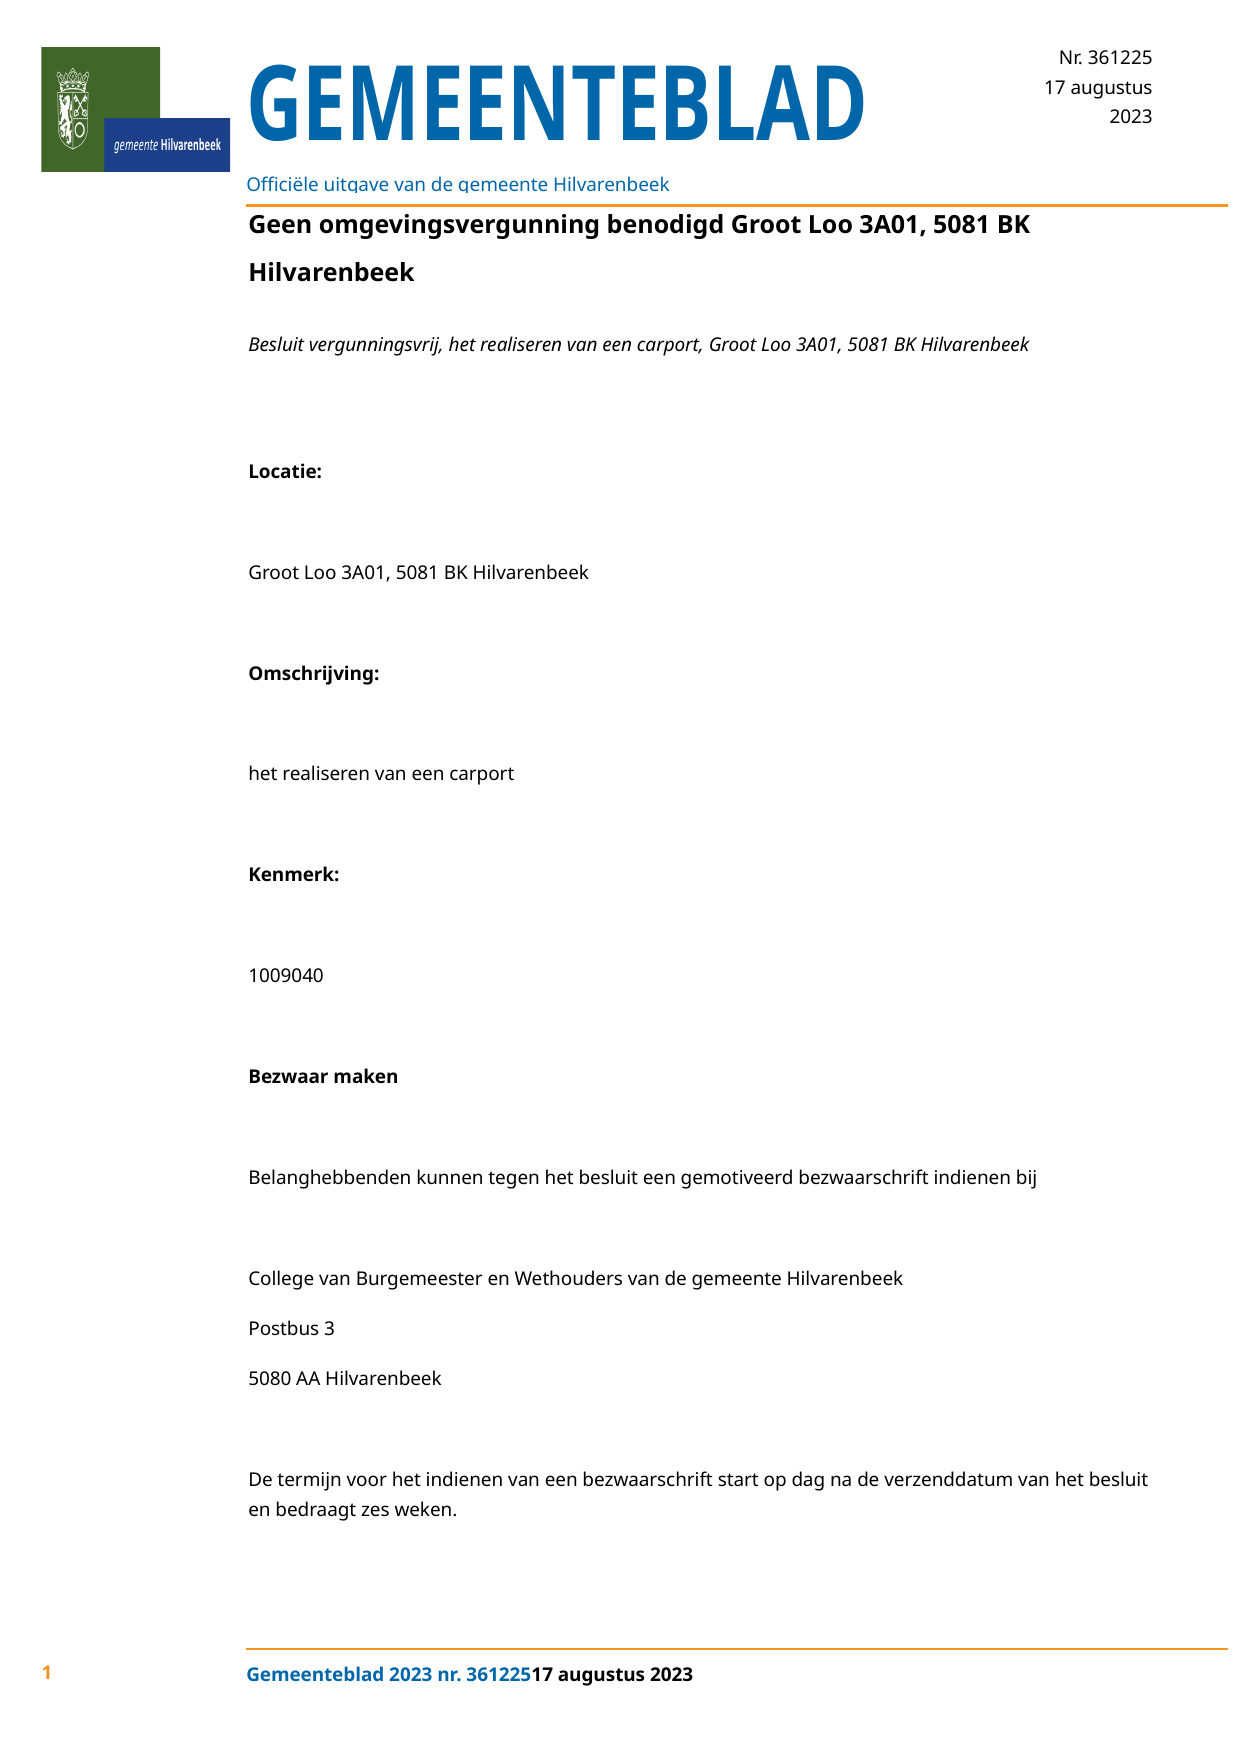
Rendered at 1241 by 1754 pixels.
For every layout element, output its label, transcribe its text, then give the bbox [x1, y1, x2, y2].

text Kenmerk: [248, 861, 1152, 887]
picture [41, 47, 231, 172]
text Geen omgevingsvergunning benodigd Groot Loo 3A01, 5081 BK Hilvarenbeek [248, 207, 1152, 288]
text Belanghebbenden kunnen tegen het besluit een gemotiveerd bezwaarschrift indienen bij [248, 1164, 1152, 1189]
text 5080 AA Hilvarenbeek [248, 1366, 1152, 1391]
text Bezwaar maken [248, 1063, 1152, 1089]
text het realiseren van een carport [248, 761, 1152, 786]
text 1009040 [248, 962, 1152, 988]
text De termijn voor het indienen van een bezwaarschrift start op dag na de verzenddatum van het besluit en bedraagt zes weken. [248, 1466, 1152, 1522]
text College van Burgemeester en Wethouders van de gemeente Hilvarenbeek [248, 1265, 1152, 1290]
text Omschrijving: [248, 660, 1152, 685]
text Groot Loo 3A01, 5081 BK Hilvarenbeek [248, 559, 1152, 584]
text Postbus 3 [248, 1315, 1152, 1341]
text Besluit vergunningsvrij, het realiseren van een carport, Groot Loo 3A01, 5081 BK Hilvarenbeek [248, 331, 1152, 357]
text Locatie: [248, 458, 1152, 484]
